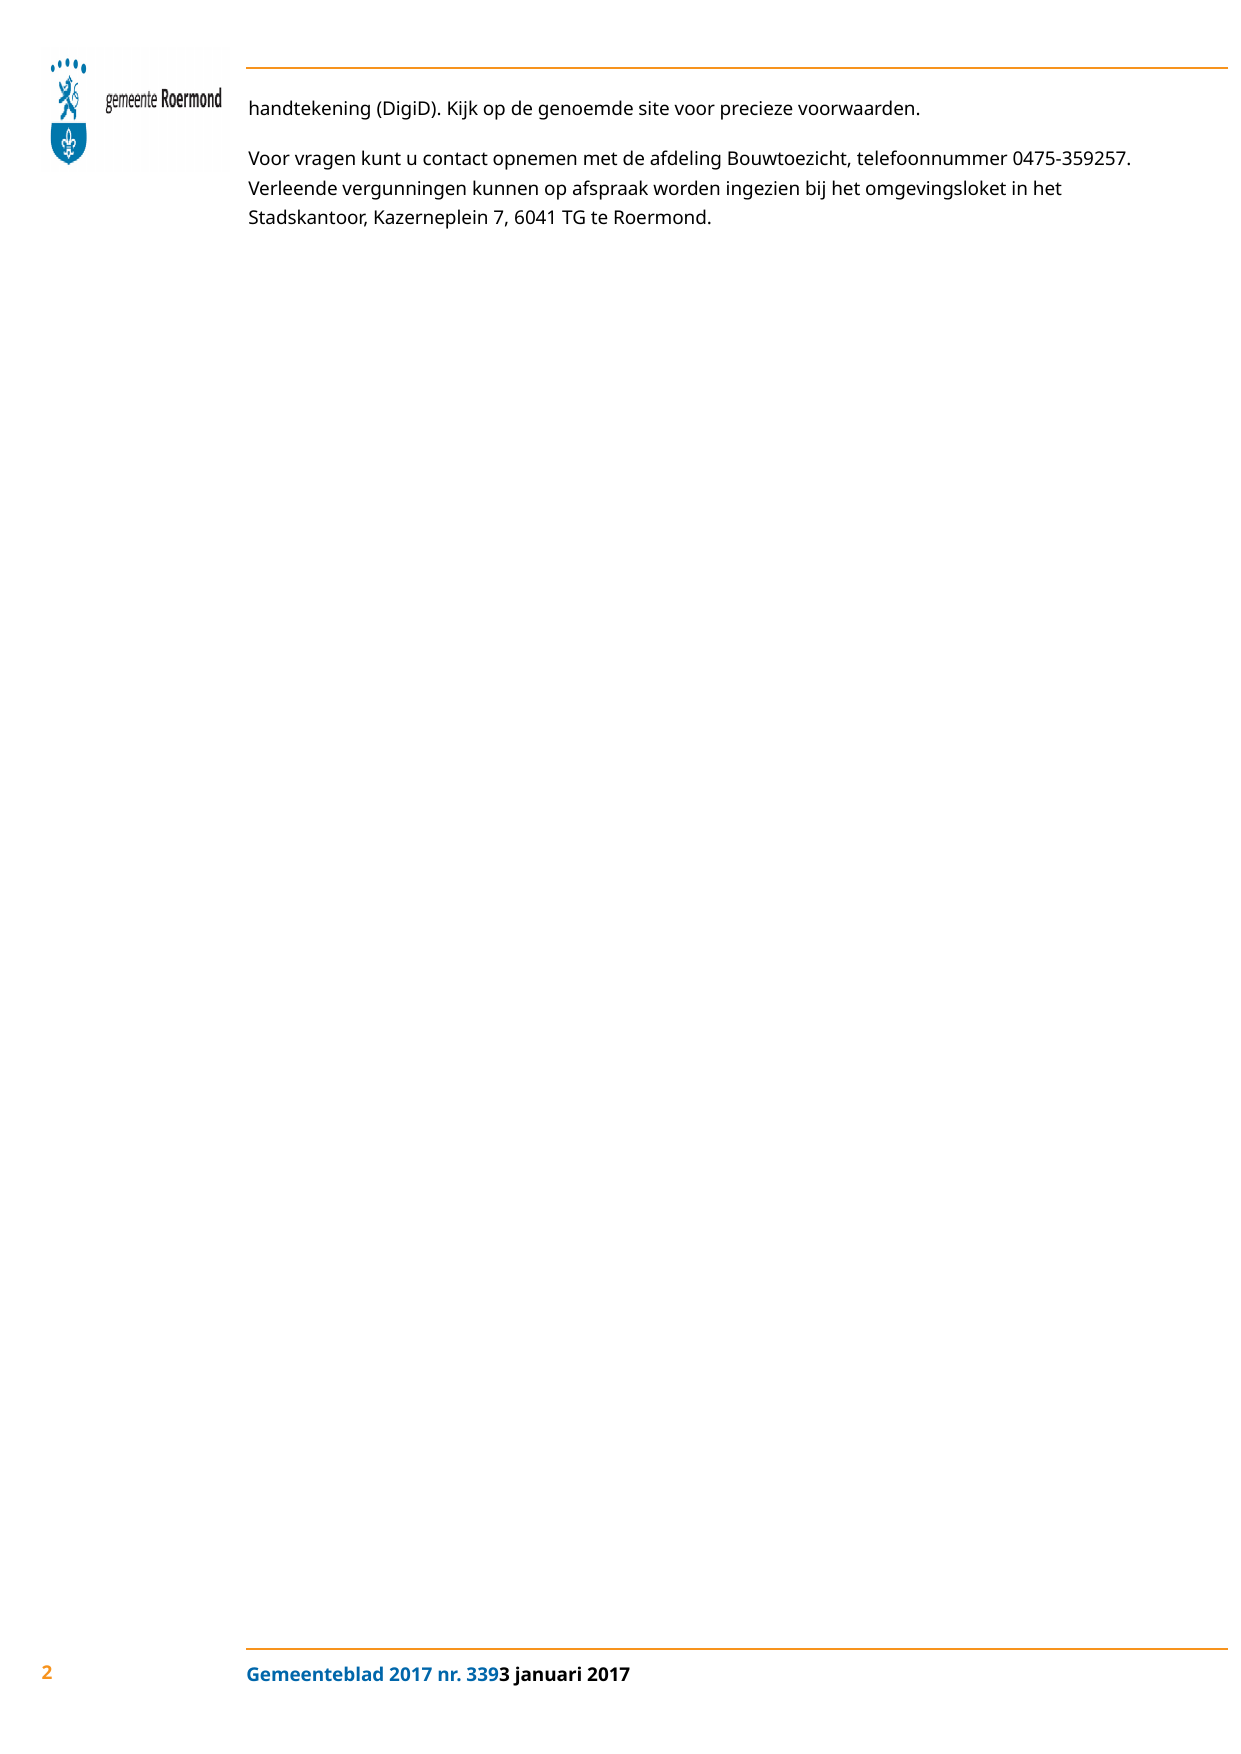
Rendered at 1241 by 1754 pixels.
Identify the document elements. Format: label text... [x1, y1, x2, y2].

picture [41, 47, 231, 172]
text Voor vragen kunt u contact opnemen met de afdeling Bouwtoezicht, telefoonnummer 0475-359257. Verleende vergunningen kunnen op afspraak worden ingezien bij het omgevingsloket in het Stadskantoor, Kazerneplein 7, 6041 TG te Roermond. [248, 145, 1152, 230]
text handtekening (DigiD). Kijk op de genoemde site voor precieze voorwaarden. [248, 95, 1152, 121]
